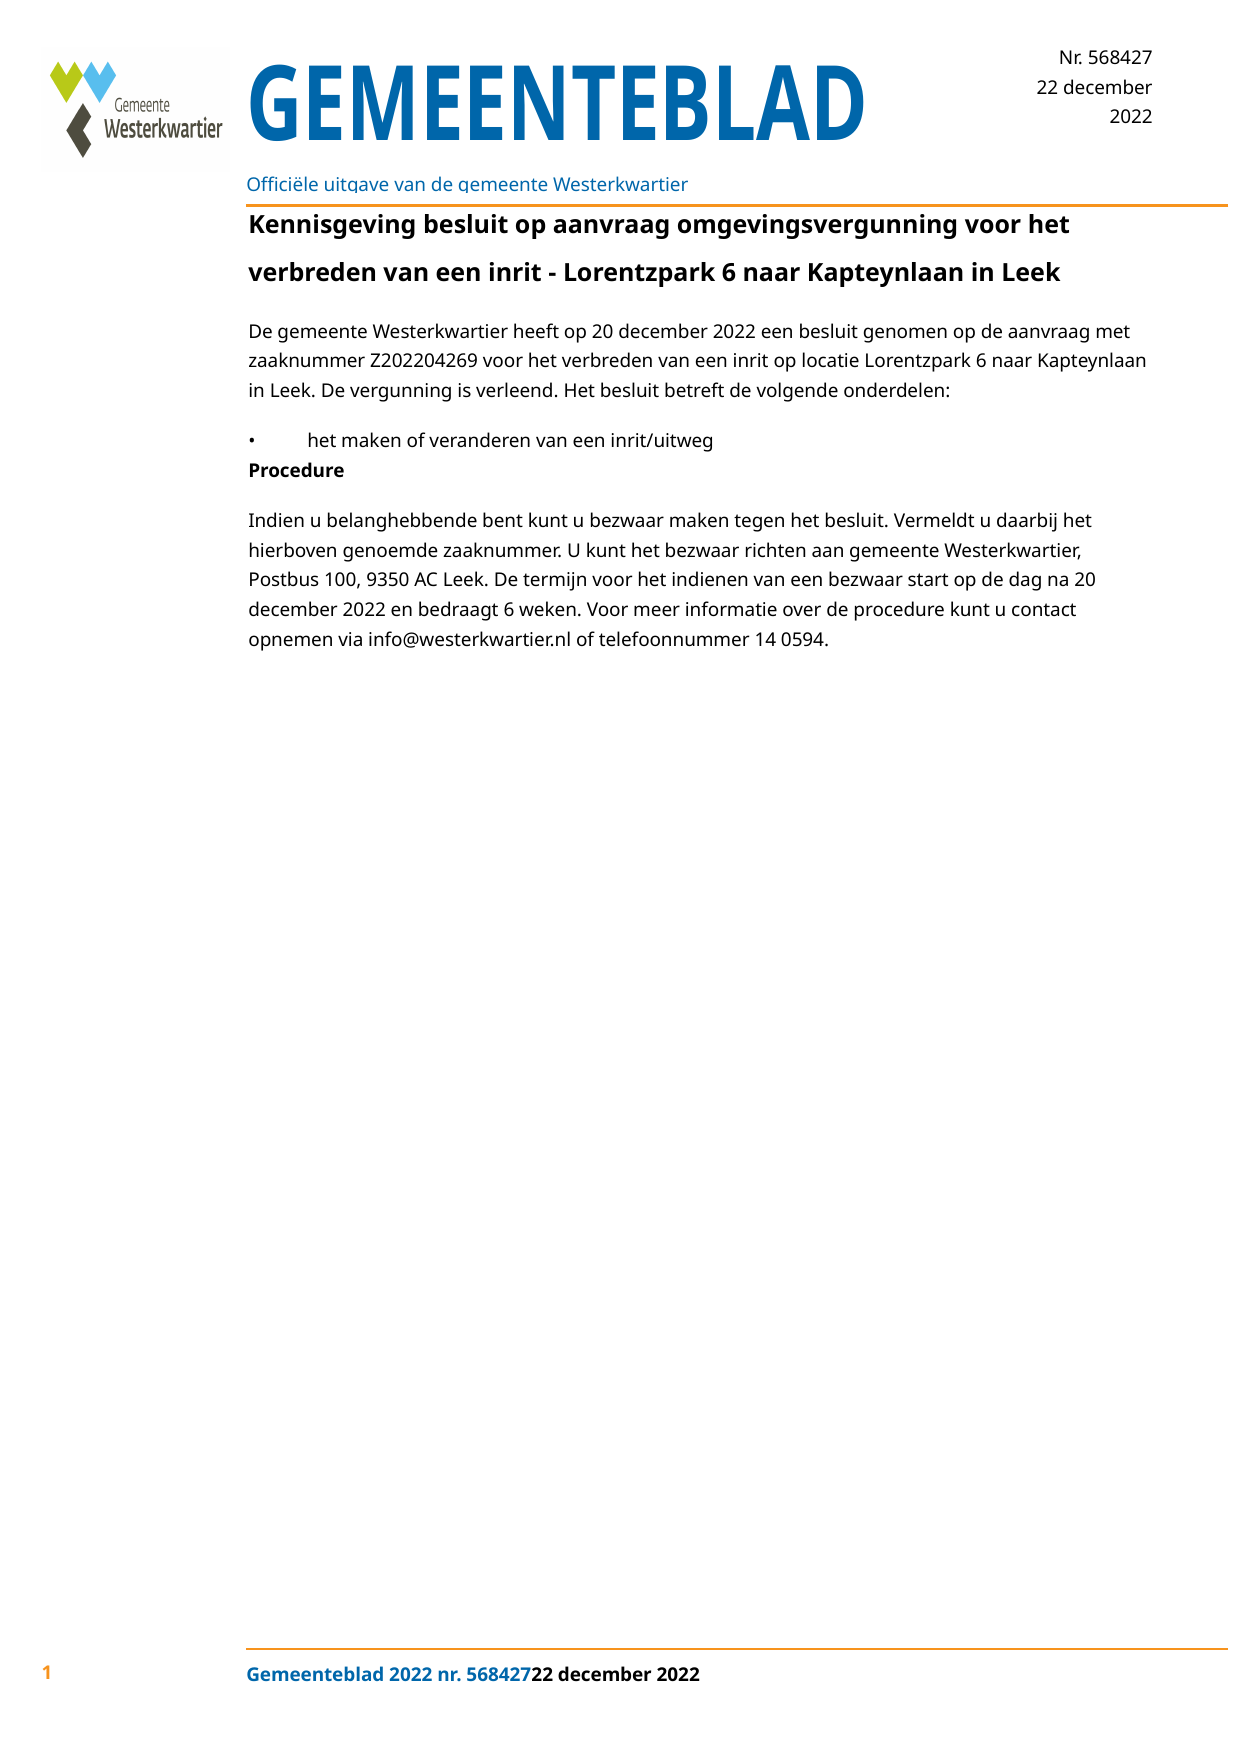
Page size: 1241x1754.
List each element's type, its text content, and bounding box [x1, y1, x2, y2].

text Procedure [248, 457, 1152, 483]
picture [41, 47, 231, 172]
list het maken of veranderen van een inrit/uitweg [248, 427, 1152, 453]
text Kennisgeving besluit op aanvraag omgevingsvergunning voor het verbreden van een inrit - Lorentzpark 6 naar Kapteynlaan in Leek [248, 207, 1152, 288]
text De gemeente Westerkwartier heeft op 20 december 2022 een besluit genomen op de aanvraag met zaaknummer Z202204269 voor het verbreden van een inrit op locatie Lorentzpark 6 naar Kapteynlaan in Leek. De vergunning is verleend. Het besluit betreft de volgende onderdelen: [248, 318, 1152, 403]
text Indien u belanghebbende bent kunt u bezwaar maken tegen het besluit. Vermeldt u daarbij het hierboven genoemde zaaknummer. U kunt het bezwaar richten aan gemeente Westerkwartier, Postbus 100, 9350 AC Leek. De termijn voor het indienen van een bezwaar start op de dag na 20 december 2022 en bedraagt 6 weken. Voor meer informatie over de procedure kunt u contact opnemen via info@westerkwartier.nl of telefoonnummer 14 0594. [248, 507, 1152, 652]
